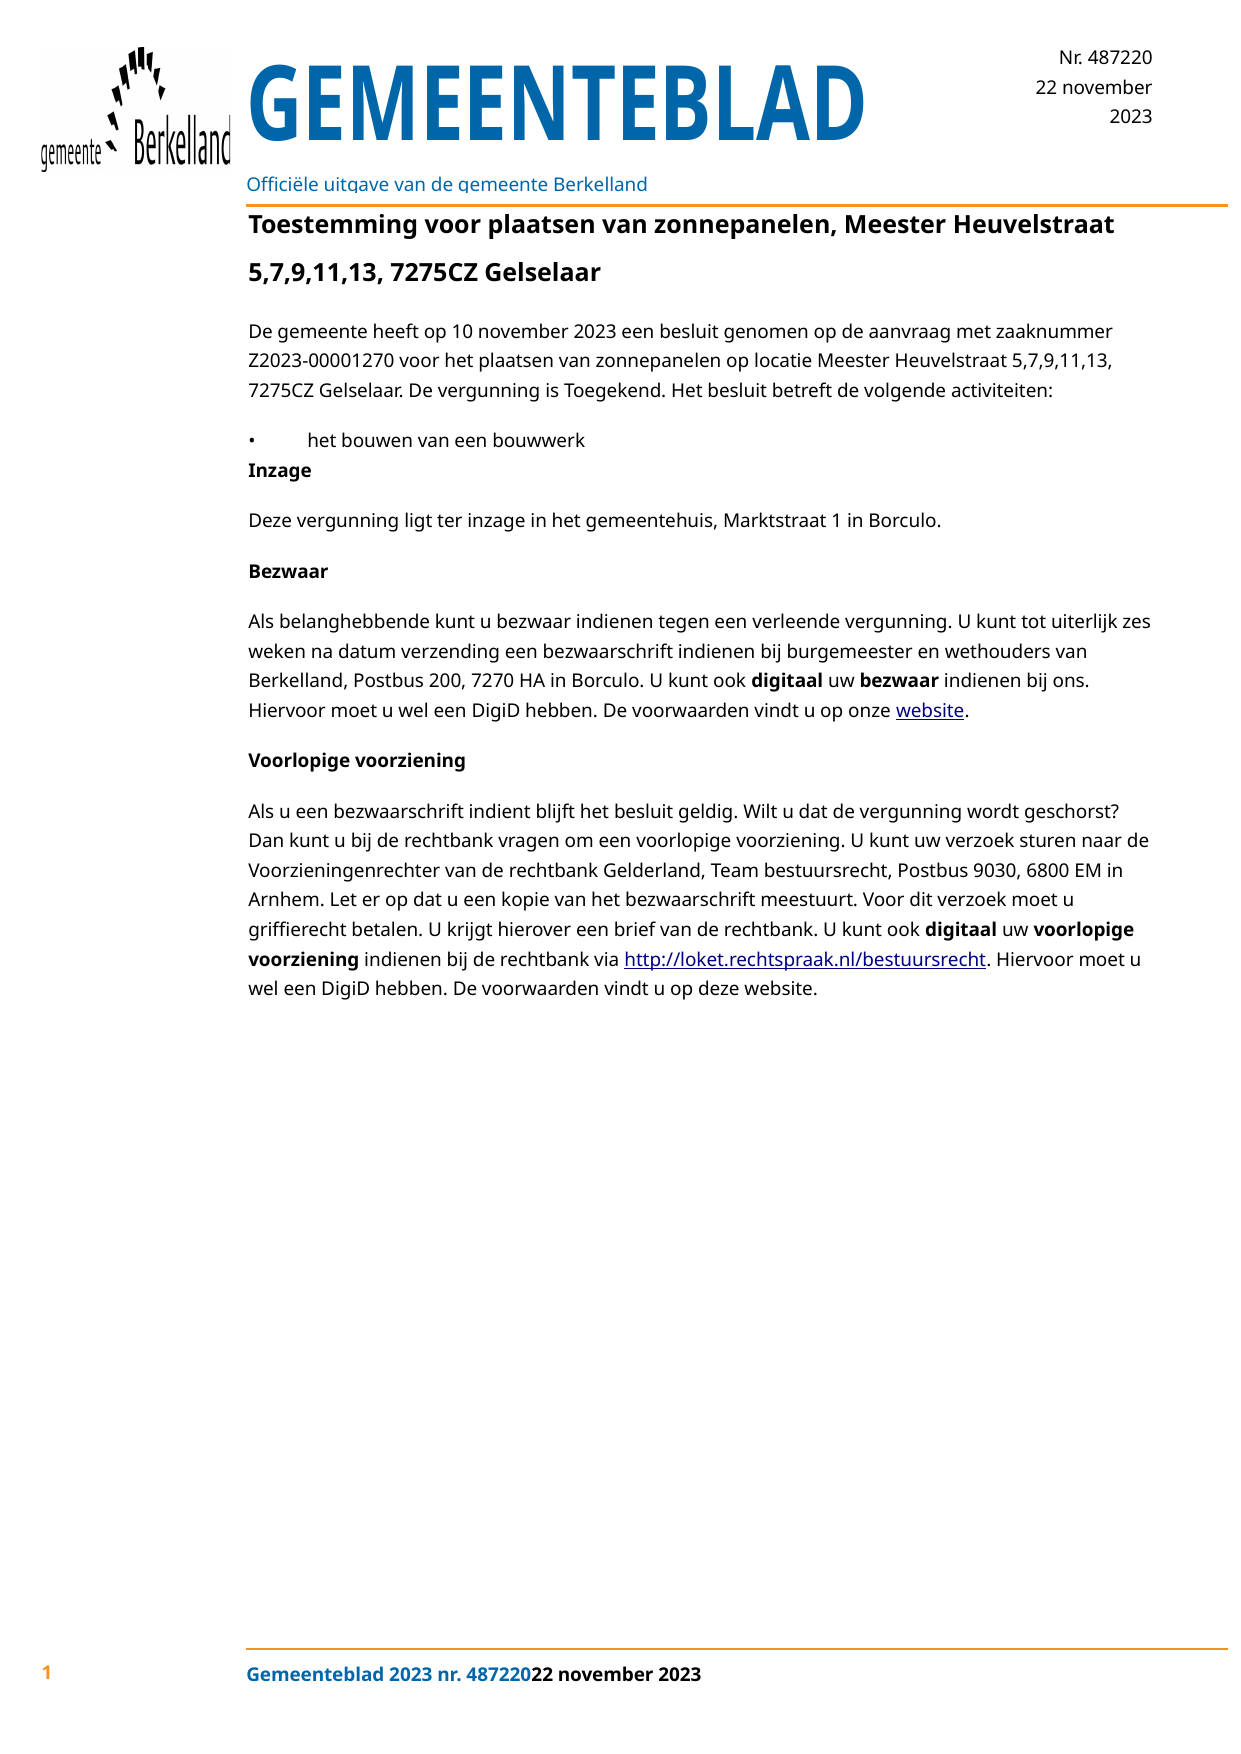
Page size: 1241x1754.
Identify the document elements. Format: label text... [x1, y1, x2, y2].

picture [41, 47, 231, 172]
text Toestemming voor plaatsen van zonnepanelen, Meester Heuvelstraat 5,7,9,11,13, 7275CZ Gelselaar [248, 207, 1152, 288]
list het bouwen van een bouwwerk [248, 427, 1152, 453]
text De gemeente heeft op 10 november 2023 een besluit genomen op de aanvraag met zaaknummer Z2023-00001270 voor het plaatsen van zonnepanelen op locatie Meester Heuvelstraat 5,7,9,11,13, 7275CZ Gelselaar. De vergunning is Toegekend. Het besluit betreft de volgende activiteiten: [248, 318, 1152, 403]
text Voorlopige voorziening [248, 747, 1152, 773]
text Deze vergunning ligt ter inzage in het gemeentehuis, Marktstraat 1 in Borculo. [248, 507, 1152, 533]
text Als belanghebbende kunt u bezwaar indienen tegen een verleende vergunning. U kunt tot uiterlijk zes weken na datum verzending een bezwaarschrift indienen bij burgemeester en wethouders van Berkelland, Postbus 200, 7270 HA in Borculo. U kunt ook digitaal uw bezwaar indienen bij ons. Hiervoor moet u wel een DigiD hebben. De voorwaarden vindt u op onze website. [248, 608, 1152, 723]
text Inzage [248, 457, 1152, 483]
text Bezwaar [248, 558, 1152, 584]
text Als u een bezwaarschrift indient blijft het besluit geldig. Wilt u dat de vergunning wordt geschorst? Dan kunt u bij de rechtbank vragen om een voorlopige voorziening. U kunt uw verzoek sturen naar de Voorzieningenrechter van de rechtbank Gelderland, Team bestuursrecht, Postbus 9030, 6800 EM in Arnhem. Let er op dat u een kopie van het bezwaarschrift meestuurt. Voor dit verzoek moet u griffierecht betalen. U krijgt hierover een brief van de rechtbank. U kunt ook digitaal uw voorlopige voorziening indienen bij de rechtbank via http://loket.rechtspraak.nl/bestuursrecht. Hiervoor moet u wel een DigiD hebben. De voorwaarden vindt u op deze website. [248, 798, 1152, 1001]
